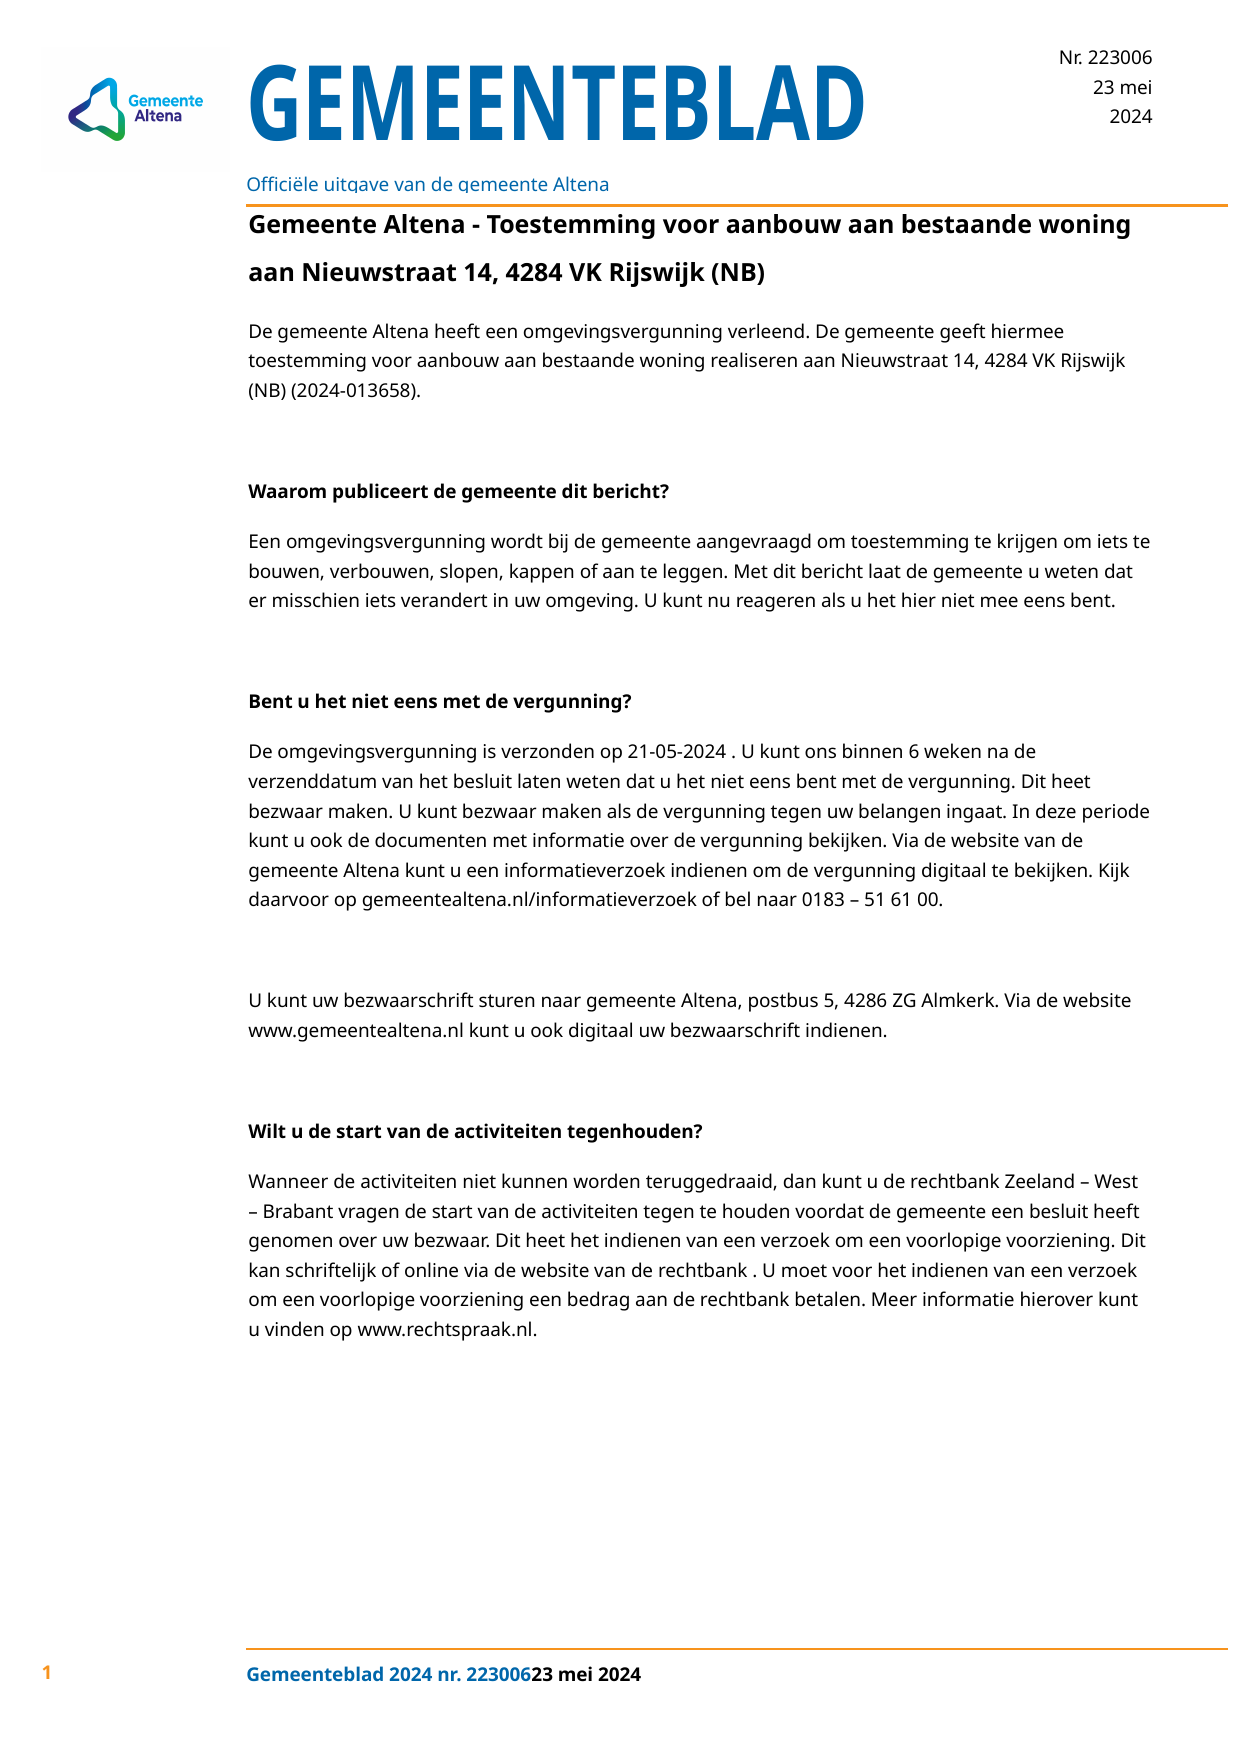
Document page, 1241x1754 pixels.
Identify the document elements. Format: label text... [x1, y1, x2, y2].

text Een omgevingsvergunning wordt bij de gemeente aangevraagd om toestemming te krijgen om iets te bouwen, verbouwen, slopen, kappen of aan te leggen. Met dit bericht laat de gemeente u weten dat er misschien iets verandert in uw omgeving. U kunt nu reageren als u het hier niet mee eens bent. [248, 528, 1152, 613]
text De omgevingsvergunning is verzonden op 21-05-2024 . U kunt ons binnen 6 weken na de verzenddatum van het besluit laten weten dat u het niet eens bent met de vergunning. Dit heet bezwaar maken. U kunt bezwaar maken als de vergunning tegen uw belangen ingaat. In deze periode kunt u ook de documenten met informatie over de vergunning bekijken. Via de website van de gemeente Altena kunt u een informatieverzoek indienen om de vergunning digitaal te bekijken. Kijk daarvoor op gemeentealtena.nl/informatieverzoek of bel naar 0183 – 51 61 00. [248, 739, 1152, 912]
text Wilt u de start van de activiteiten tegenhouden? [248, 1118, 1152, 1144]
text U kunt uw bezwaarschrift sturen naar gemeente Altena, postbus 5, 4286 ZG Almkerk. Via de website www.gemeentealtena.nl kunt u ook digitaal uw bezwaarschrift indienen. [248, 987, 1152, 1043]
text Bent u het niet eens met de vergunning? [248, 688, 1152, 714]
text Gemeente Altena - Toestemming voor aanbouw aan bestaande woning aan Nieuwstraat 14, 4284 VK Rijswijk (NB) [248, 207, 1152, 288]
text Wanneer de activiteiten niet kunnen worden teruggedraaid, dan kunt u de rechtbank Zeeland – West – Brabant vragen de start van de activiteiten tegen te houden voordat de gemeente een besluit heeft genomen over uw bezwaar. Dit heet het indienen van een verzoek om een voorlopige voorziening. Dit kan schriftelijk of online via de website van de rechtbank . U moet voor het indienen van een verzoek om een voorlopige voorziening een bedrag aan de rechtbank betalen. Meer informatie hierover kunt u vinden op www.rechtspraak.nl. [248, 1168, 1152, 1342]
text Waarom publiceert de gemeente dit bericht? [248, 478, 1152, 504]
text De gemeente Altena heeft een omgevingsvergunning verleend. De gemeente geeft hiermee toestemming voor aanbouw aan bestaande woning realiseren aan Nieuwstraat 14, 4284 VK Rijswijk (NB) (2024-013658). [248, 318, 1152, 403]
picture [41, 47, 231, 172]
